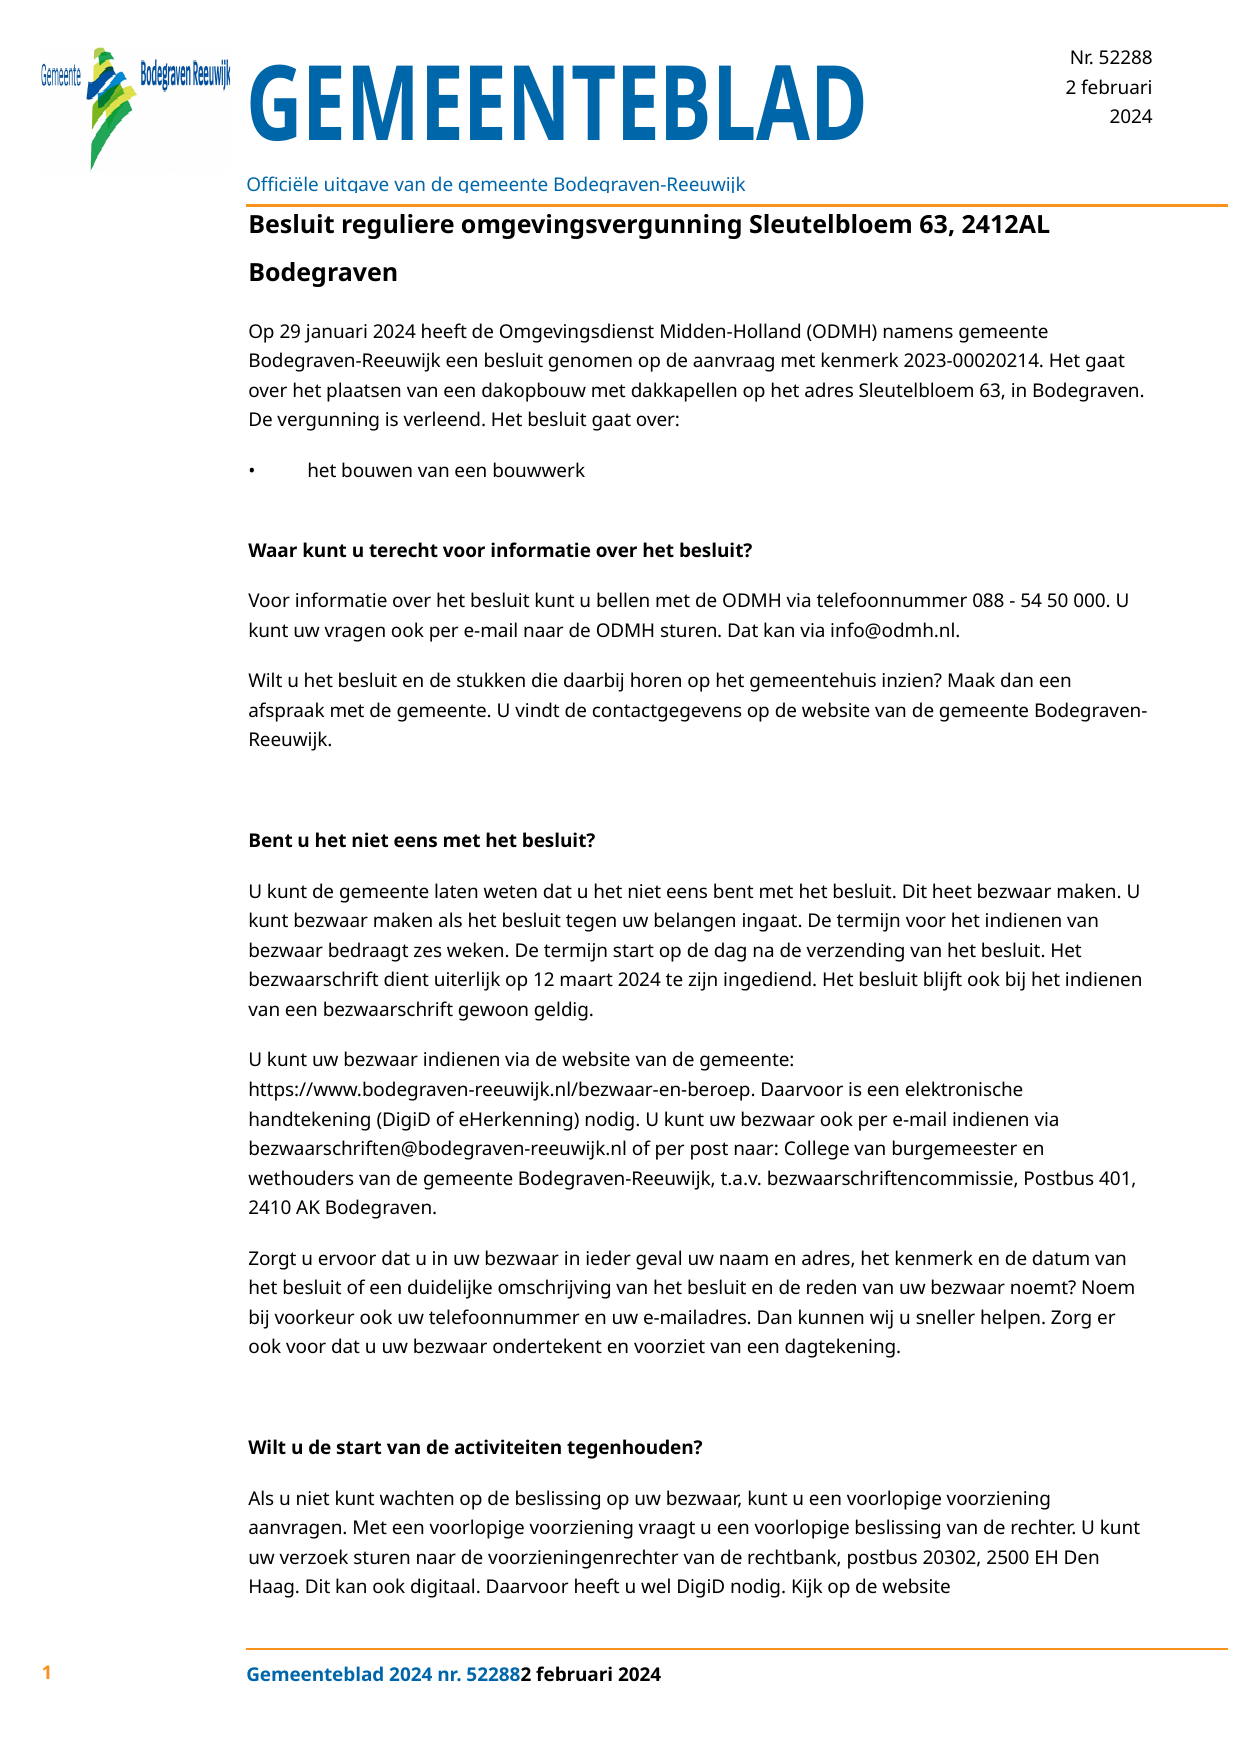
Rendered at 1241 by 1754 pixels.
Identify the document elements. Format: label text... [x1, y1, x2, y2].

text Wilt u de start van de activiteiten tegenhouden? [248, 1434, 1152, 1460]
text Wilt u het besluit en de stukken die daarbij horen op het gemeentehuis inzien? Maak dan een afspraak met de gemeente. U vindt de contactgegevens op de website van de gemeente Bodegraven-Reeuwijk. [248, 667, 1152, 752]
text Zorgt u ervoor dat u in uw bezwaar in ieder geval uw naam en adres, het kenmerk en de datum van het besluit of een duidelijke omschrijving van het besluit en de reden van uw bezwaar noemt? Noem bij voorkeur ook uw telefoonnummer en uw e-mailadres. Dan kunnen wij u sneller helpen. Zorg er ook voor dat u uw bezwaar ondertekent en voorziet van een dagtekening. [248, 1245, 1152, 1359]
text Waar kunt u terecht voor informatie over het besluit? [248, 537, 1152, 563]
list het bouwen van een bouwwerk [248, 457, 1152, 483]
text U kunt uw bezwaar indienen via de website van de gemeente: https://www.bodegraven-reeuwijk.nl/bezwaar-en-beroep. Daarvoor is een elektronische handtekening (DigiD of eHerkenning) nodig. U kunt uw bezwaar ook per e-mail indienen via bezwaarschriften@bodegraven-reeuwijk.nl of per post naar: College van burgemeester en wethouders van de gemeente Bodegraven-Reeuwijk, t.a.v. bezwaarschriftencommissie, Postbus 401, 2410 AK Bodegraven. [248, 1047, 1152, 1220]
picture [41, 47, 231, 172]
text U kunt de gemeente laten weten dat u het niet eens bent met het besluit. Dit heet bezwaar maken. U kunt bezwaar maken als het besluit tegen uw belangen ingaat. De termijn voor het indienen van bezwaar bedraagt zes weken. De termijn start op de dag na de verzending van het besluit. Het bezwaarschrift dient uiterlijk op 12 maart 2024 te zijn ingediend. Het besluit blijft ook bij het indienen van een bezwaarschrift gewoon geldig. [248, 878, 1152, 1022]
text Bent u het niet eens met het besluit? [248, 827, 1152, 853]
text Op 29 januari 2024 heeft de Omgevingsdienst Midden-Holland (ODMH) namens gemeente Bodegraven-Reeuwijk een besluit genomen op de aanvraag met kenmerk 2023-00020214. Het gaat over het plaatsen van een dakopbouw met dakkapellen op het adres Sleutelbloem 63, in Bodegraven. De vergunning is verleend. Het besluit gaat over: [248, 318, 1152, 432]
text Besluit reguliere omgevingsvergunning Sleutelbloem 63, 2412AL Bodegraven [248, 207, 1152, 288]
text Als u niet kunt wachten op de beslissing op uw bezwaar, kunt u een voorlopige voorziening aanvragen. Met een voorlopige voorziening vraagt u een voorlopige beslissing van de rechter. U kunt uw verzoek sturen naar de voorzieningenrechter van de rechtbank, postbus 20302, 2500 EH Den Haag. Dit kan ook digitaal. Daarvoor heeft u wel DigiD nodig. Kijk op de website [248, 1485, 1152, 1599]
text Voor informatie over het besluit kunt u bellen met de ODMH via telefoonnummer 088 - 54 50 000. U kunt uw vragen ook per e-mail naar de ODMH sturen. Dat kan via info@odmh.nl. [248, 587, 1152, 643]
